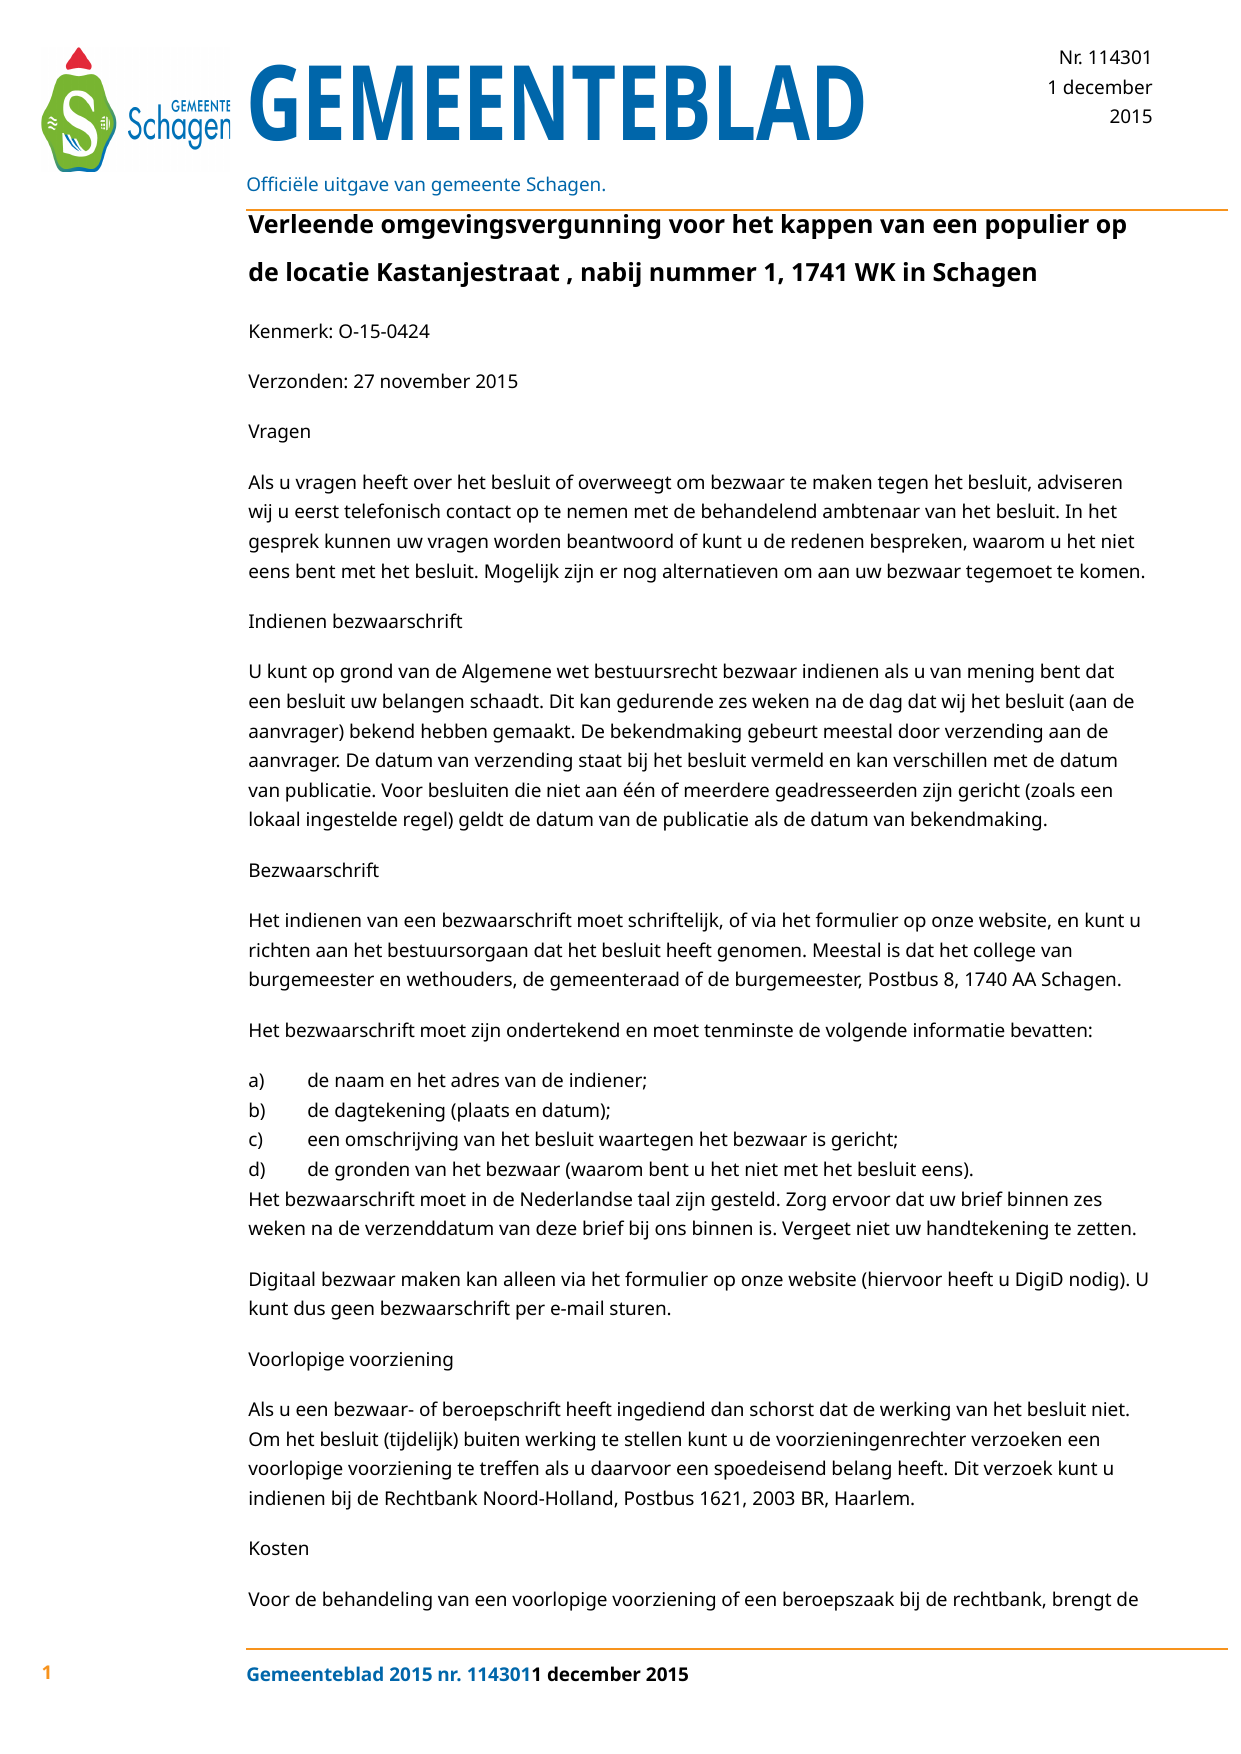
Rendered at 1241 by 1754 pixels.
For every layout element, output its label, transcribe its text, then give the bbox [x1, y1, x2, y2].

text Als u vragen heeft over het besluit of overweegt om bezwaar te maken tegen het besluit, adviseren wij u eerst telefonisch contact op te nemen met de behandelend ambtenaar van het besluit. In het gesprek kunnen uw vragen worden beantwoord of kunt u de redenen bespreken, waarom u het niet eens bent met het besluit. Mogelijk zijn er nog alternatieven om aan uw bezwaar tegemoet te komen. [248, 469, 1152, 584]
list een omschrijving van het besluit waartegen het bezwaar is gericht; [248, 1127, 1152, 1152]
list de dagtekening (plaats en datum); [248, 1097, 1152, 1123]
text Als u een bezwaar- of beroepschrift heeft ingediend dan schorst dat de werking van het besluit niet. Om het besluit (tijdelijk) buiten werking te stellen kunt u de voorzieningenrechter verzoeken een voorlopige voorziening te treffen als u daarvoor een spoedeisend belang heeft. Dit verzoek kunt u indienen bij de Rechtbank Noord-Holland, Postbus 1621, 2003 BR, Haarlem. [248, 1396, 1152, 1511]
text Het indienen van een bezwaarschrift moet schriftelijk, of via het formulier op onze website, en kunt u richten aan het bestuursorgaan dat het besluit heeft genomen. Meestal is dat het college van burgemeester en wethouders, de gemeenteraad of de burgemeester, Postbus 8, 1740 AA Schagen. [248, 907, 1152, 992]
text Kosten [248, 1535, 1152, 1561]
text Bezwaarschrift [248, 857, 1152, 883]
text Verleende omgevingsvergunning voor het kappen van een populier op de locatie Kastanjestraat , nabij nummer 1, 1741 WK in Schagen [248, 211, 1152, 288]
text Digitaal bezwaar maken kan alleen via het formulier op onze website (hiervoor heeft u DigiD nodig). U kunt dus geen bezwaarschrift per e-mail sturen. [248, 1266, 1152, 1321]
text Voor de behandeling van een voorlopige voorziening of een beroepszaak bij de rechtbank, brengt de [248, 1586, 1152, 1612]
picture [41, 47, 231, 172]
text Het bezwaarschrift moet zijn ondertekend en moet tenminste de volgende informatie bevatten: [248, 1017, 1152, 1043]
text Het bezwaarschrift moet in de Nederlandse taal zijn gesteld. Zorg ervoor dat uw brief binnen zes weken na de verzenddatum van deze brief bij ons binnen is. Vergeet niet uw handtekening te zetten. [248, 1186, 1152, 1241]
text Kenmerk: O-15-0424 [248, 318, 1152, 344]
text Indienen bezwaarschrift [248, 608, 1152, 634]
text Voorlopige voorziening [248, 1346, 1152, 1372]
text U kunt op grond van de Algemene wet bestuursrecht bezwaar indienen als u van mening bent dat een besluit uw belangen schaadt. Dit kan gedurende zes weken na de dag dat wij het besluit (aan de aanvrager) bekend hebben gemaakt. De bekendmaking gebeurt meestal door verzending aan de aanvrager. De datum van verzending staat bij het besluit vermeld en kan verschillen met de datum van publicatie. Voor besluiten die niet aan één of meerdere geadresseerden zijn gericht (zoals een lokaal ingestelde regel) geldt de datum van de publicatie als de datum van bekendmaking. [248, 659, 1152, 832]
text Verzonden: 27 november 2015 [248, 368, 1152, 394]
list de naam en het adres van de indiener; [248, 1067, 1152, 1093]
text Vragen [248, 419, 1152, 444]
list de gronden van het bezwaar (waarom bent u het niet met het besluit eens). [248, 1156, 1152, 1182]
